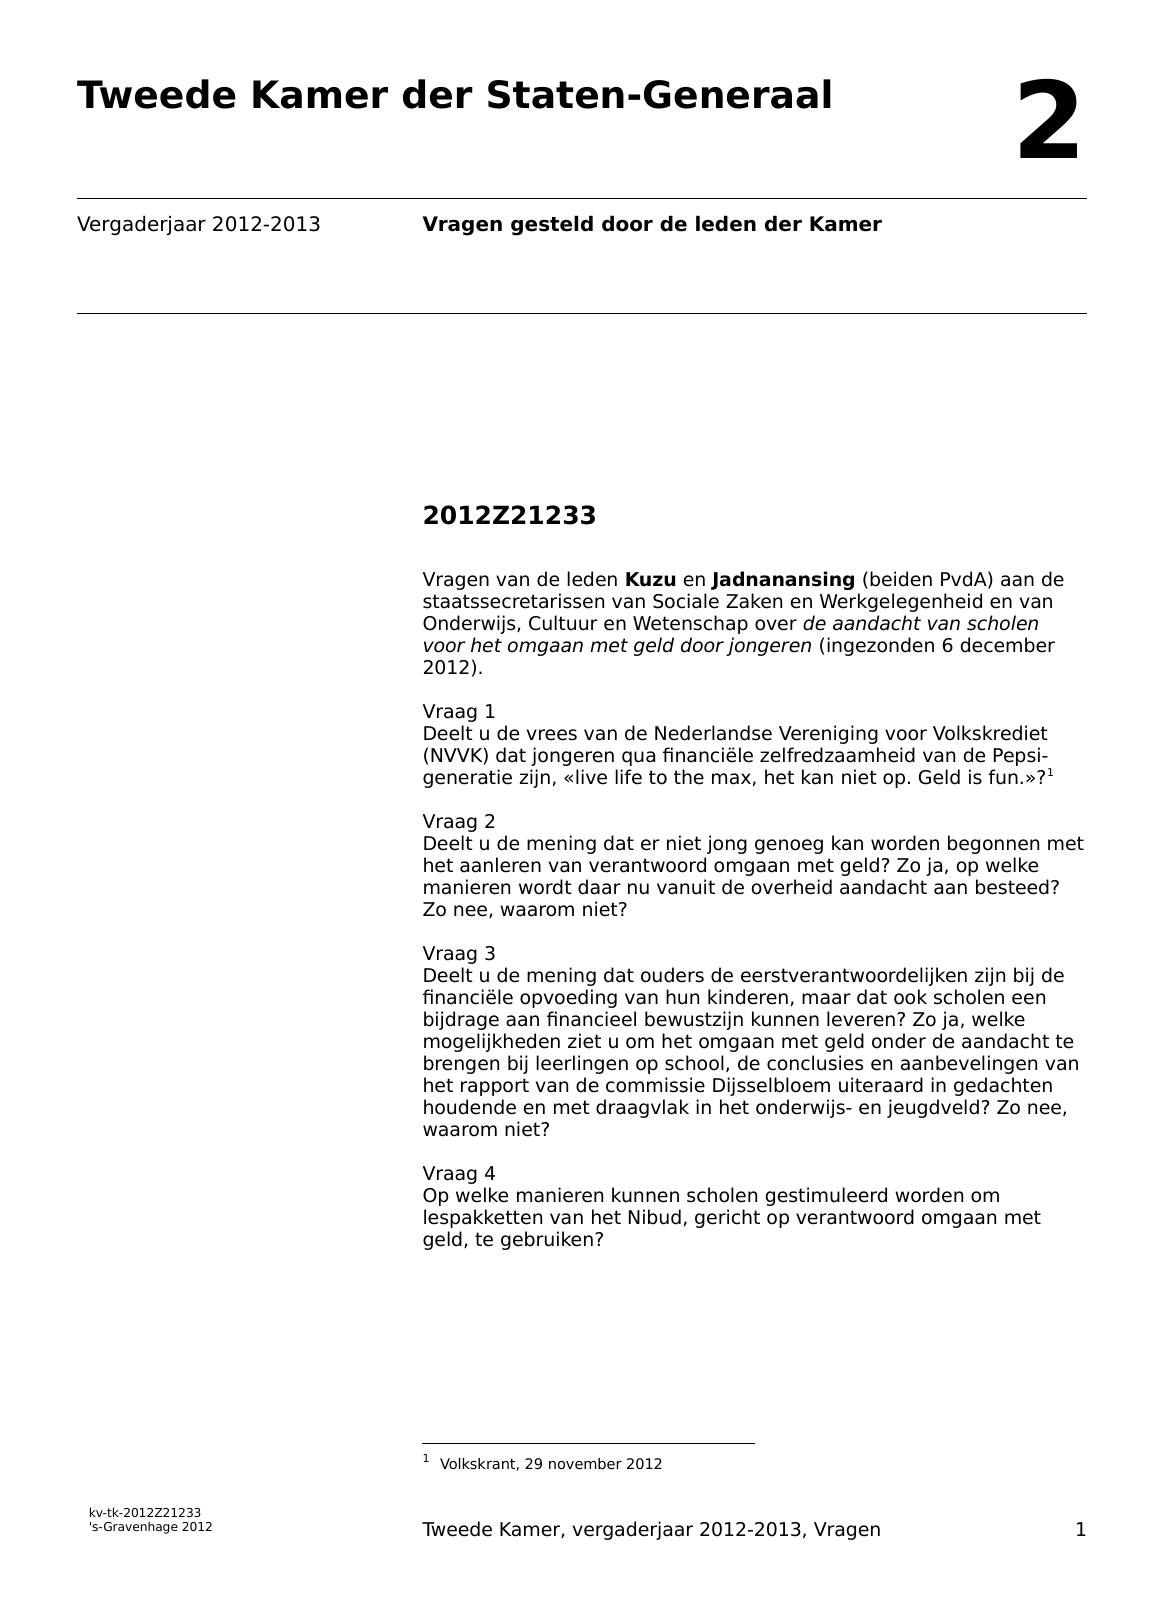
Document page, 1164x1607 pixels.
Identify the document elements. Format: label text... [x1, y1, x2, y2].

text Vragen van de leden Kuzu en Jadnanansing (beiden PvdA) aan de staatssecretarissen van Sociale Zaken en Werkgelegenheid en van Onderwijs, Cultuur en Wetenschap over de aandacht van scholen voor het omgaan met geld door jongeren (ingezonden 6 december 2012). [422, 569, 1087, 679]
text 's-Gravenhage 2012 [88, 1520, 323, 1534]
table_cell Vragen gesteld door de leden der Kamer [422, 199, 1087, 313]
text Deelt u de mening dat er niet jong genoeg kan worden begonnen met het aanleren van verantwoord omgaan met geld? Zo ja, op welke manieren wordt daar nu vanuit de overheid aandacht aan besteed? Zo nee, waarom niet? [422, 833, 1087, 921]
table_header 2 [886, 59, 1087, 198]
table_cell Vergaderjaar 2012-2013 [77, 199, 422, 313]
table_header Tweede Kamer der Staten-Generaal [77, 59, 886, 198]
text Vraag 3 [422, 943, 1087, 965]
text Vraag 1 [422, 701, 1087, 723]
text 2012Z21233 [422, 501, 1087, 531]
text kv-tk-2012Z21233 [88, 1506, 323, 1520]
text Deelt u de mening dat ouders de eerstverantwoordelijken zijn bij de financiële opvoeding van hun kinderen, maar dat ook scholen een bijdrage aan financieel bewustzijn kunnen leveren? Zo ja, welke mogelijkheden ziet u om het omgaan met geld onder de aandacht te brengen bij leerlingen op school, de conclusies en aanbevelingen van het rapport van de commissie Dijsselbloem uiteraard in gedachten houdende en met draagvlak in het onderwijs- en jeugdveld? Zo nee, waarom niet? [422, 965, 1087, 1141]
text Vraag 4 [422, 1163, 1087, 1185]
text Op welke manieren kunnen scholen gestimuleerd worden om lespakketten van het Nibud, gericht op verantwoord omgaan met geld, te gebruiken? [422, 1185, 1087, 1251]
text Deelt u de vrees van de Nederlandse Vereniging voor Volkskrediet (NVVK) dat jongeren qua financiële zelfredzaamheid van de Pepsi-generatie zijn, «live life to the max, het kan niet op. Geld is fun.»? [422, 723, 1087, 789]
text Volkskrant, 29 november 2012 [422, 1452, 1087, 1474]
text Vraag 2 [422, 811, 1087, 833]
